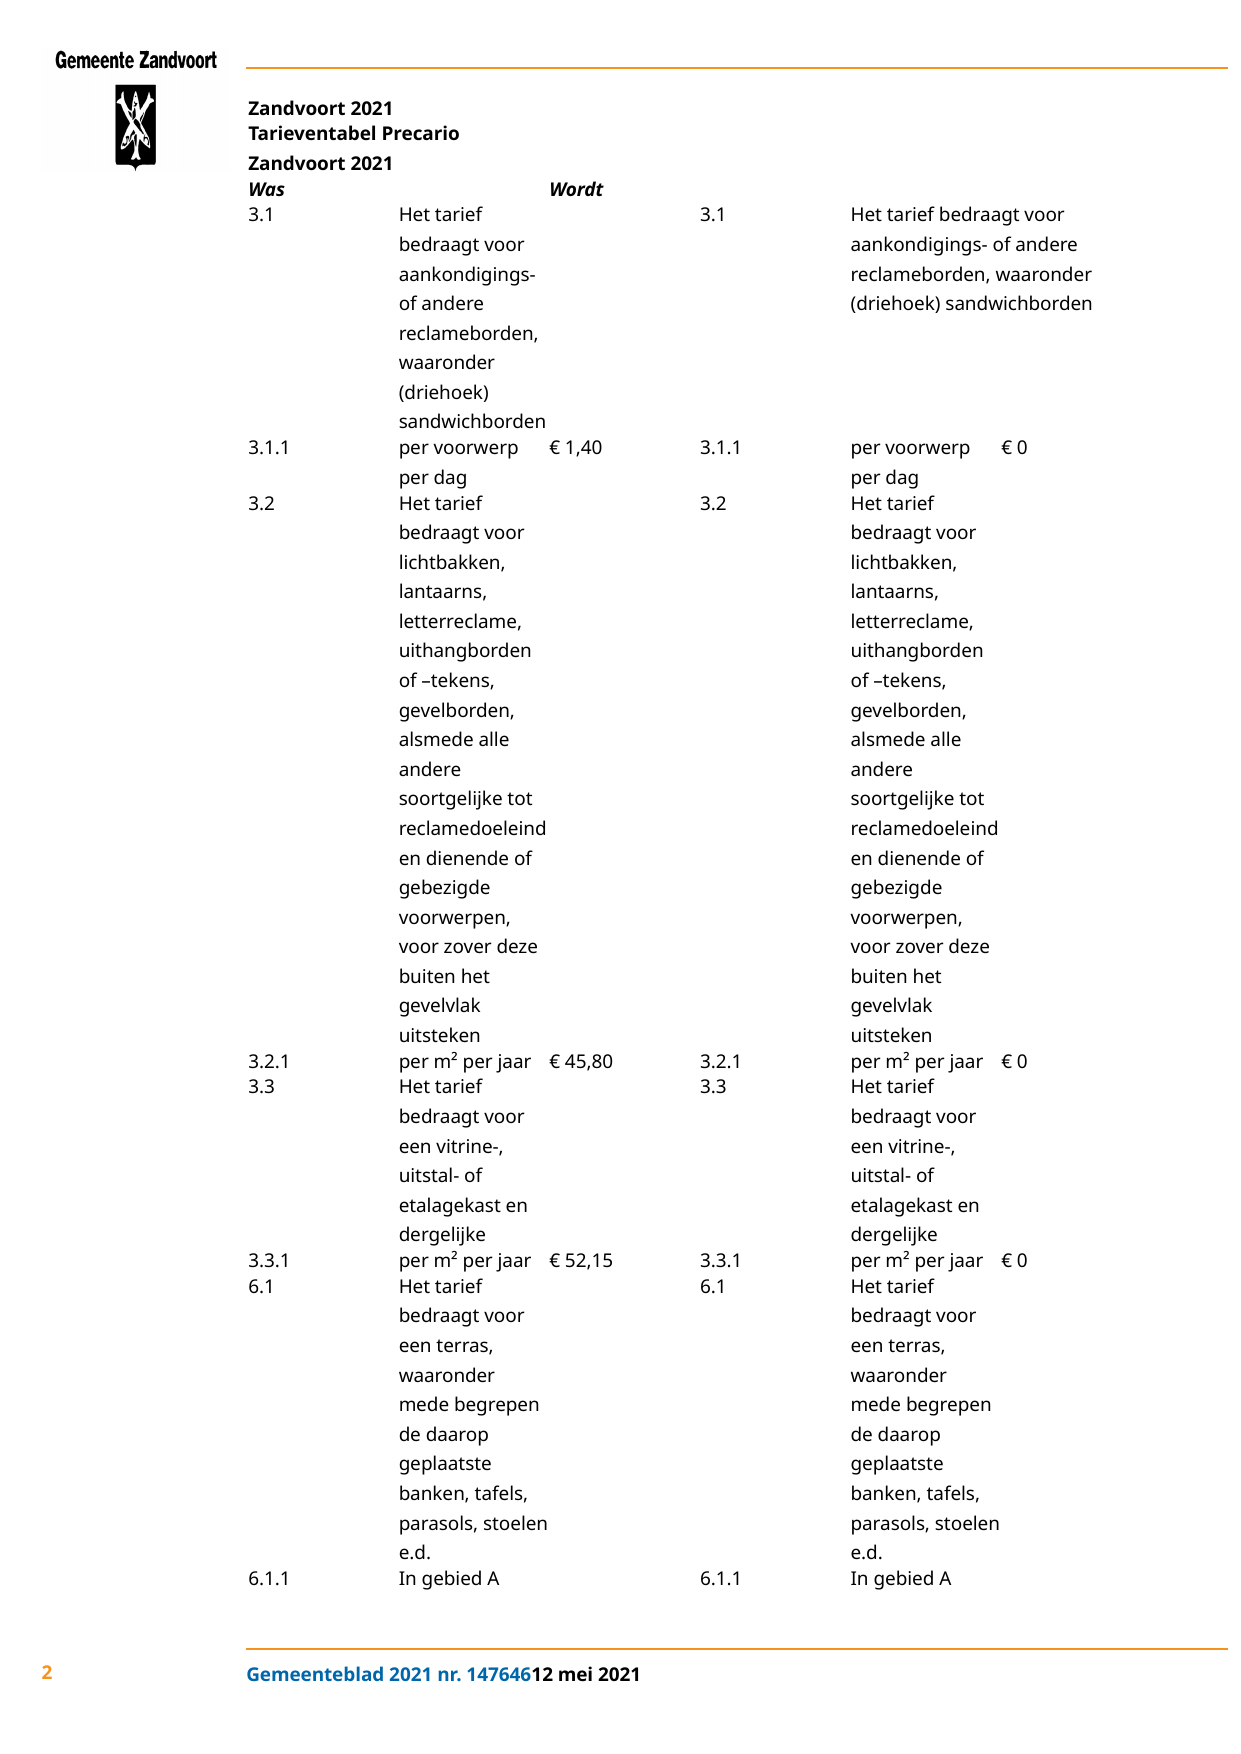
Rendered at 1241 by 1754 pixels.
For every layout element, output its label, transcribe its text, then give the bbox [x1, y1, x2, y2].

table_cell Het tarief bedraagt voor lichtbakken, lantaarns, letterreclame, uithangborden of –tekens, gevelborden, alsmede alle andere soortgelijke tot reclamedoeleinden dienende of gebezigde voorwerpen, voor zover deze buiten het gevelvlak uitsteken [850, 490, 1001, 1048]
table_cell per m² per jaar [399, 1247, 549, 1273]
table_cell Het tarief bedraagt voor een vitrine-, uitstal- of etalagekast en dergelijke [399, 1074, 549, 1247]
table_cell Was [248, 176, 549, 202]
table_cell 3.1 [700, 202, 850, 434]
table_cell € 45,80 [549, 1048, 700, 1074]
table_cell 3.1 [248, 202, 398, 434]
table_cell Het tarief bedraagt voor een terras, waaronder mede begrepen de daarop geplaatste banken, tafels, parasols, stoelen e.d. [850, 1273, 1001, 1565]
table_cell 3.3.1 [700, 1247, 850, 1273]
table_cell per m² per jaar [850, 1247, 1001, 1273]
table_cell 3.3 [700, 1074, 850, 1247]
table_cell [549, 1565, 700, 1591]
table_cell € 52,15 [549, 1247, 700, 1273]
table_cell 6.1.1 [700, 1565, 850, 1591]
table_cell 3.3 [248, 1074, 398, 1247]
table_cell [549, 1074, 700, 1247]
table_cell 3.1.1 [700, 434, 850, 490]
table_cell € 0 [1001, 434, 1152, 490]
table_cell Het tarief bedraagt voor lichtbakken, lantaarns, letterreclame, uithangborden of –tekens, gevelborden, alsmede alle andere soortgelijke tot reclamedoeleinden dienende of gebezigde voorwerpen, voor zover deze buiten het gevelvlak uitsteken [399, 490, 549, 1048]
table_cell [1001, 1074, 1152, 1247]
table_cell Het tarief bedraagt voor een terras, waaronder mede begrepen de daarop geplaatste banken, tafels, parasols, stoelen e.d. [399, 1273, 549, 1565]
table_cell [549, 1273, 700, 1565]
table_cell Het tarief bedraagt voor aankondigings- of andere reclameborden, waaronder (driehoek) sandwichborden [850, 202, 1152, 434]
table_cell Tarieventabel Precario Zandvoort 2021 [248, 121, 549, 176]
table_cell 3.2 [248, 490, 398, 1048]
table_cell Wordt [549, 176, 1152, 202]
table_cell 3.2 [700, 490, 850, 1048]
table_cell 6.1.1 [248, 1565, 398, 1591]
table_cell [549, 202, 700, 434]
table_cell 6.1 [700, 1273, 850, 1565]
table_cell 3.1.1 [248, 434, 398, 490]
table_cell 6.1 [248, 1273, 398, 1565]
table_cell [1001, 1565, 1152, 1591]
table_cell Het tarief bedraagt voor een vitrine-, uitstal- of etalagekast en dergelijke [850, 1074, 1001, 1247]
table_header Zandvoort 2021 [248, 95, 549, 121]
table_cell per voorwerp per dag [399, 434, 549, 490]
table_cell per m² per jaar [399, 1048, 549, 1074]
table_cell 3.2.1 [248, 1048, 398, 1074]
table_cell [1001, 490, 1152, 1048]
table_cell 3.2.1 [700, 1048, 850, 1074]
table_cell € 0 [1001, 1247, 1152, 1273]
table_cell Het tarief bedraagt voor aankondigings- of andere reclameborden, waaronder (driehoek) sandwichborden [399, 202, 549, 434]
table_cell € 0 [1001, 1048, 1152, 1074]
picture [41, 47, 231, 172]
table_cell [1001, 1273, 1152, 1565]
table_cell 3.3.1 [248, 1247, 398, 1273]
table_cell per m² per jaar [850, 1048, 1001, 1074]
table_cell per voorwerp per dag [850, 434, 1001, 490]
table_cell [549, 121, 1152, 176]
table_cell In gebied A [399, 1565, 549, 1591]
table_header [549, 95, 1152, 121]
table_cell In gebied A [850, 1565, 1001, 1591]
table_cell € 1,40 [549, 434, 700, 490]
table_cell [549, 490, 700, 1048]
